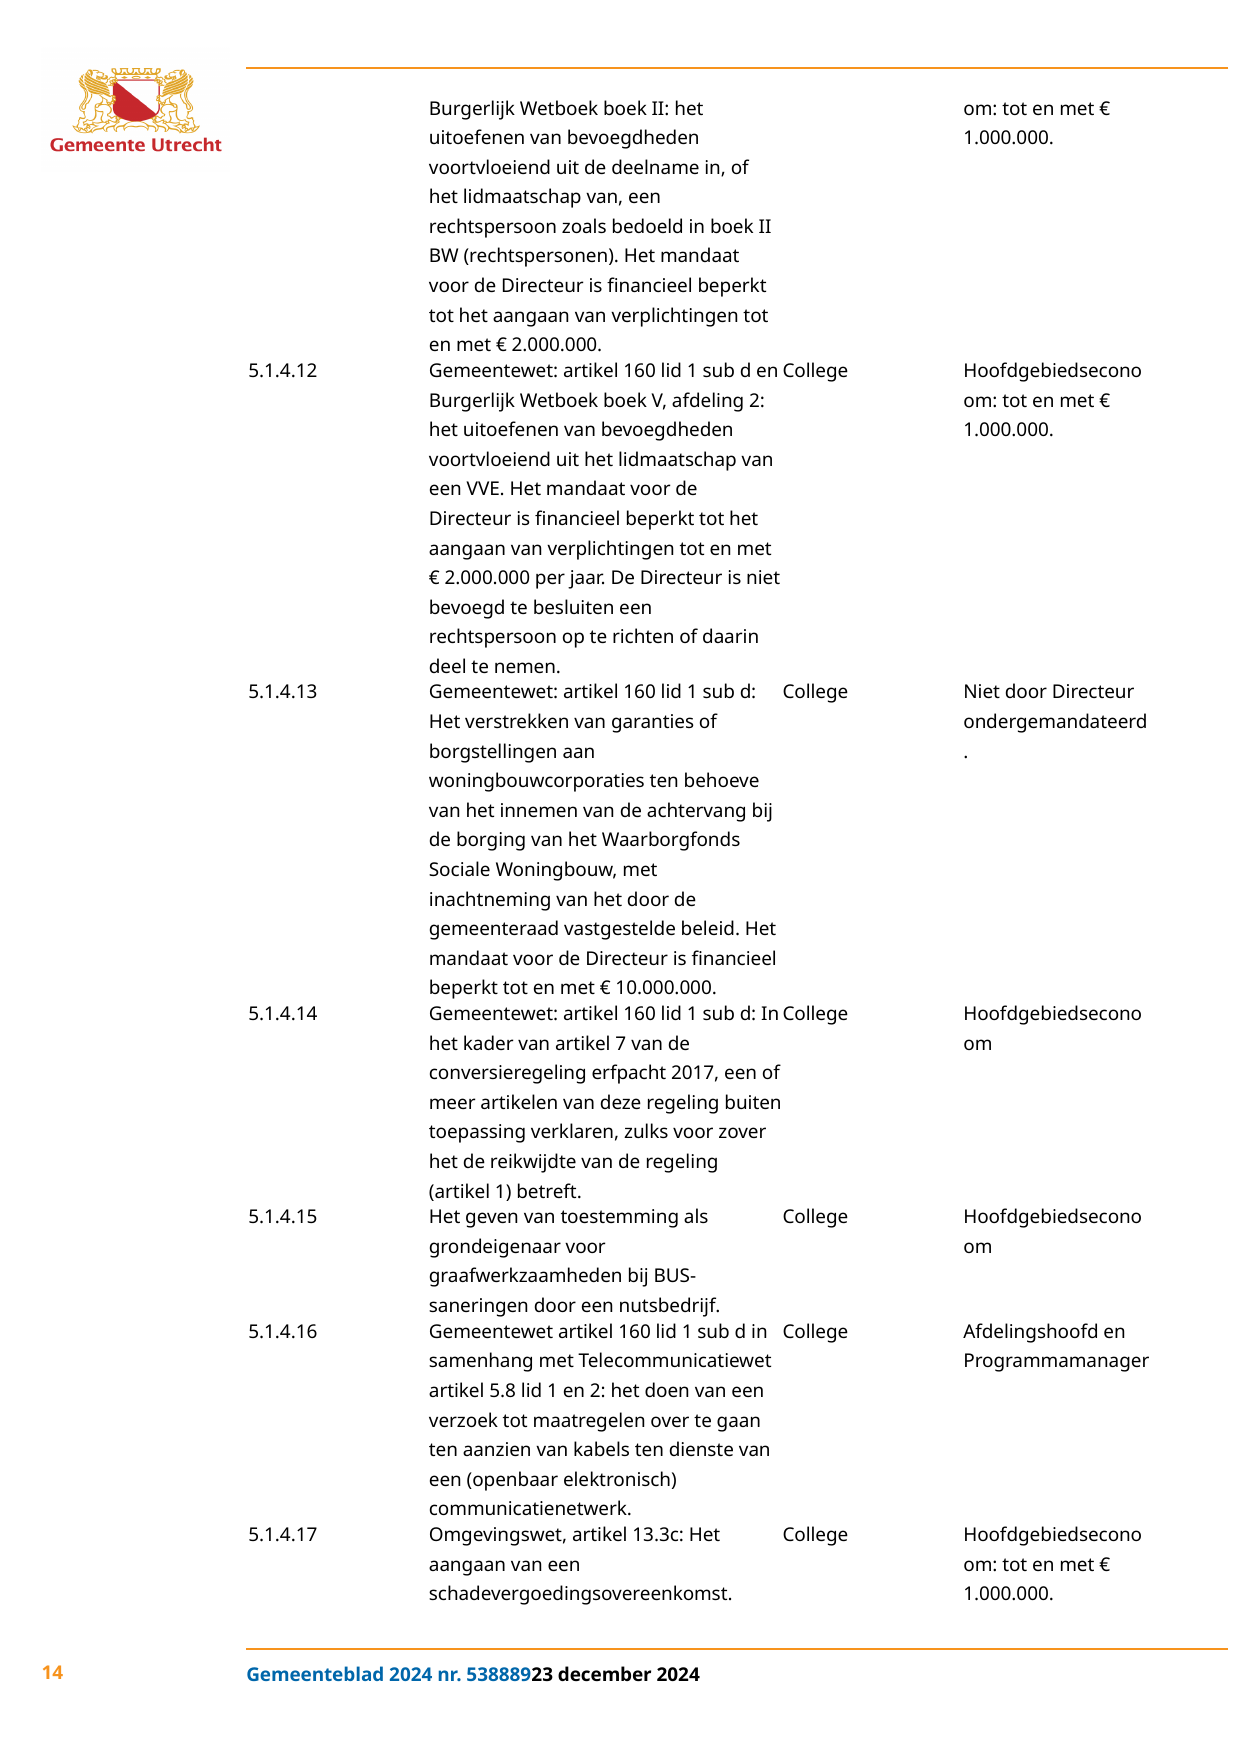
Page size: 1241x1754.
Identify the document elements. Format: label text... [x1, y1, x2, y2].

table_cell Hoofdgebiedseconoom [963, 1204, 1152, 1318]
table_cell 5.1.4.15 [248, 1204, 429, 1318]
table_cell 5.1.4.12 [248, 357, 429, 679]
table_cell Gemeentewet: artikel 160 lid 1 sub d: In het kader van artikel 7 van de conversieregeling erfpacht 2017, een of meer artikelen van deze regeling buiten toepassing verklaren, zulks voor zover het de reikwijdte van de regeling (artikel 1) betreft. [429, 1000, 782, 1203]
table_cell Gemeentewet: artikel 160 lid 1 sub d: Het verstrekken van garanties of borgstellingen aan woningbouwcorporaties ten behoeve van het innemen van de achtervang bij de borging van het Waarborgfonds Sociale Woningbouw, met inachtneming van het door de gemeenteraad vastgestelde beleid. Het mandaat voor de Directeur is financieel beperkt tot en met € 10.000.000. [429, 679, 782, 1000]
table_cell Niet door Directeur ondergemandateerd. [963, 679, 1152, 1000]
table_cell Gemeentewet: artikel 160 lid 1 sub d en Burgerlijk Wetboek boek V, afdeling 2: het uitoefenen van bevoegdheden voortvloeiend uit het lidmaatschap van een VVE. Het mandaat voor de Directeur is financieel beperkt tot het aangaan van verplichtingen tot en met € 2.000.000 per jaar. De Directeur is niet bevoegd te besluiten een rechtspersoon op te richten of daarin deel te nemen. [429, 357, 782, 679]
table_cell Het geven van toestemming als grondeigenaar voor graafwerkzaamheden bij BUS-saneringen door een nutsbedrijf. [429, 1204, 782, 1318]
table_cell [782, 95, 963, 357]
table_cell College [782, 1521, 963, 1606]
table_cell College [782, 357, 963, 679]
table_cell 5.1.4.13 [248, 679, 429, 1000]
table_cell Hoofdgebiedseconoom: tot en met € 1.000.000. [963, 1521, 1152, 1606]
table_cell Burgerlijk Wetboek boek II: het uitoefenen van bevoegdheden voortvloeiend uit de deelname in, of het lidmaatschap van, een rechtspersoon zoals bedoeld in boek II BW (rechtspersonen). Het mandaat voor de Directeur is financieel beperkt tot het aangaan van verplichtingen tot en met € 2.000.000. [429, 95, 782, 357]
table_cell College [782, 1000, 963, 1203]
table_cell Afdelingshoofd en Programmamanager [963, 1318, 1152, 1521]
table_cell Gemeentewet artikel 160 lid 1 sub d in samenhang met Telecommunicatiewet artikel 5.8 lid 1 en 2: het doen van een verzoek tot maatregelen over te gaan ten aanzien van kabels ten dienste van een (openbaar elektronisch) communicatienetwerk. [429, 1318, 782, 1521]
table_cell Hoofdgebiedseconoom [963, 1000, 1152, 1203]
table_cell 5.1.4.17 [248, 1521, 429, 1606]
table_cell Omgevingswet, artikel 13.3c: Het aangaan van een schadevergoedingsovereenkomst. [429, 1521, 782, 1606]
table_cell College [782, 1318, 963, 1521]
table_cell [248, 95, 429, 357]
picture [41, 47, 231, 172]
table_cell 5.1.4.16 [248, 1318, 429, 1521]
table_cell Hoofdgebiedseconoom: tot en met € 1.000.000. [963, 357, 1152, 679]
table_cell College [782, 1204, 963, 1318]
table_cell College [782, 679, 963, 1000]
table_cell om: tot en met € 1.000.000. [963, 95, 1152, 357]
table_cell 5.1.4.14 [248, 1000, 429, 1203]
